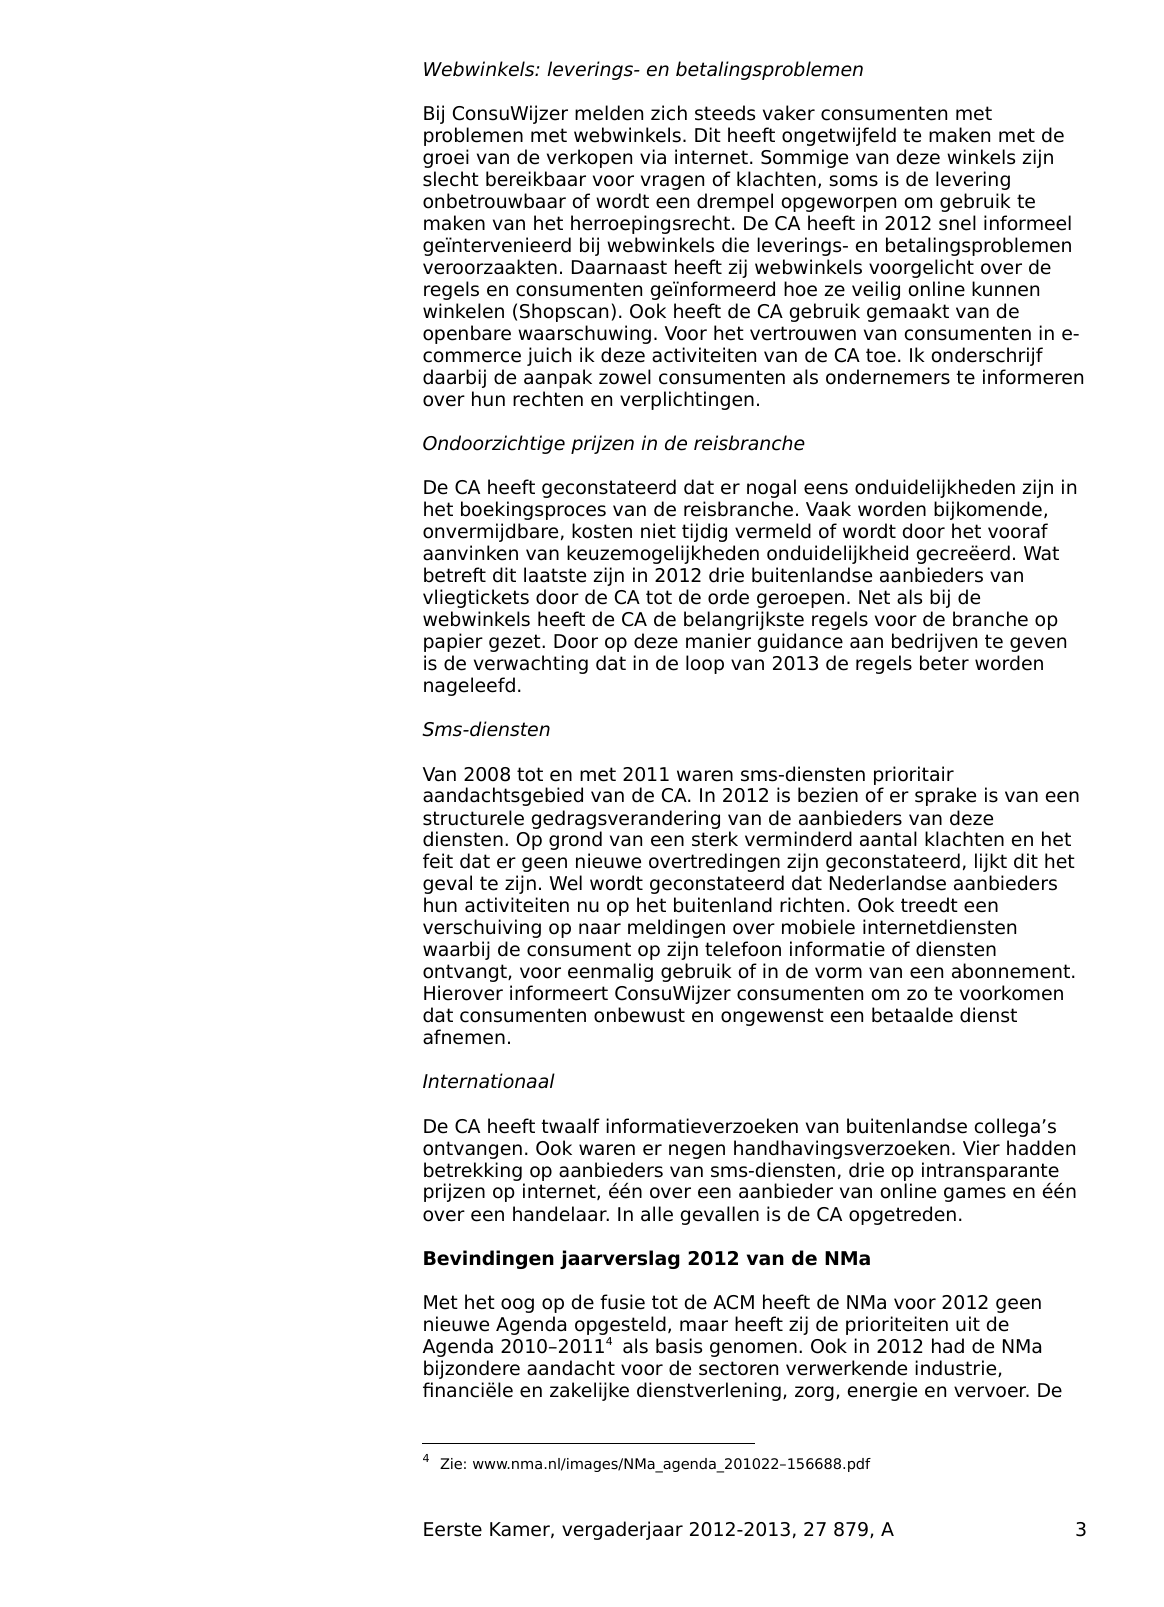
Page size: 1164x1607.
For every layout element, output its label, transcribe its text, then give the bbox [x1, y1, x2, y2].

subtitle Internationaal [422, 1071, 1087, 1093]
subtitle Ondoorzichtige prijzen in de reisbranche [422, 433, 1087, 455]
text De CA heeft twaalf informatieverzoeken van buitenlandse collega’s ontvangen. Ook waren er negen handhavingsverzoeken. Vier hadden betrekking op aanbieders van sms-diensten, drie op intransparante prijzen op internet, één over een aanbieder van online games en één over een handelaar. In alle gevallen is de CA opgetreden. [422, 1116, 1087, 1225]
subtitle Bevindingen jaarverslag 2012 van de NMa [422, 1248, 1087, 1269]
text Van 2008 tot en met 2011 waren sms-diensten prioritair aandachtsgebied van de CA. In 2012 is bezien of er sprake is van een structurele gedragsverandering van de aanbieders van deze diensten. Op grond van een sterk verminderd aantal klachten en het feit dat er geen nieuwe overtredingen zijn geconstateerd, lijkt dit het geval te zijn. Wel wordt geconstateerd dat Nederlandse aanbieders hun activiteiten nu op het buitenland richten. Ook treedt een verschuiving op naar meldingen over mobiele internetdiensten waarbij de consument op zijn telefoon informatie of diensten ontvangt, voor eenmalig gebruik of in de vorm van een abonnement. Hierover informeert ConsuWijzer consumenten om zo te voorkomen dat consumenten onbewust en ongewenst een betaalde dienst afnemen. [422, 763, 1087, 1049]
subtitle Sms-diensten [422, 719, 1087, 741]
text Met het oog op de fusie tot de ACM heeft de NMa voor 2012 geen nieuwe Agenda opgesteld, maar heeft zij de prioriteiten uit de Agenda 2010–2011 als basis genomen. Ook in 2012 had de NMa bijzondere aandacht voor de sectoren verwerkende industrie, financiële en zakelijke dienstverlening, zorg, energie en vervoer. De [422, 1292, 1087, 1402]
text Bij ConsuWijzer melden zich steeds vaker consumenten met problemen met webwinkels. Dit heeft ongetwijfeld te maken met de groei van de verkopen via internet. Sommige van deze winkels zijn slecht bereikbaar voor vragen of klachten, soms is de levering onbetrouwbaar of wordt een drempel opgeworpen om gebruik te maken van het herroepingsrecht. De CA heeft in 2012 snel informeel geïntervenieerd bij webwinkels die leverings- en betalingsproblemen veroorzaakten. Daarnaast heeft zij webwinkels voorgelicht over de regels en consumenten geïnformeerd hoe ze veilig online kunnen winkelen (Shopscan). Ook heeft de CA gebruik gemaakt van de openbare waarschuwing. Voor het vertrouwen van consumenten in e-commerce juich ik deze activiteiten van de CA toe. Ik onderschrijf daarbij de aanpak zowel consumenten als ondernemers te informeren over hun rechten en verplichtingen. [422, 103, 1087, 411]
subtitle Webwinkels: leverings- en betalingsproblemen [422, 59, 1087, 81]
text Zie: www.nma.nl/images/NMa_agenda_201022–156688.pdf [422, 1452, 1087, 1474]
text De CA heeft geconstateerd dat er nogal eens onduidelijkheden zijn in het boekingsproces van de reisbranche. Vaak worden bijkomende, onvermijdbare, kosten niet tijdig vermeld of wordt door het vooraf aanvinken van keuzemogelijkheden onduidelijkheid gecreëerd. Wat betreft dit laatste zijn in 2012 drie buitenlandse aanbieders van vliegtickets door de CA tot de orde geroepen. Net als bij de webwinkels heeft de CA de belangrijkste regels voor de branche op papier gezet. Door op deze manier guidance aan bedrijven te geven is de verwachting dat in de loop van 2013 de regels beter worden nageleefd. [422, 477, 1087, 697]
